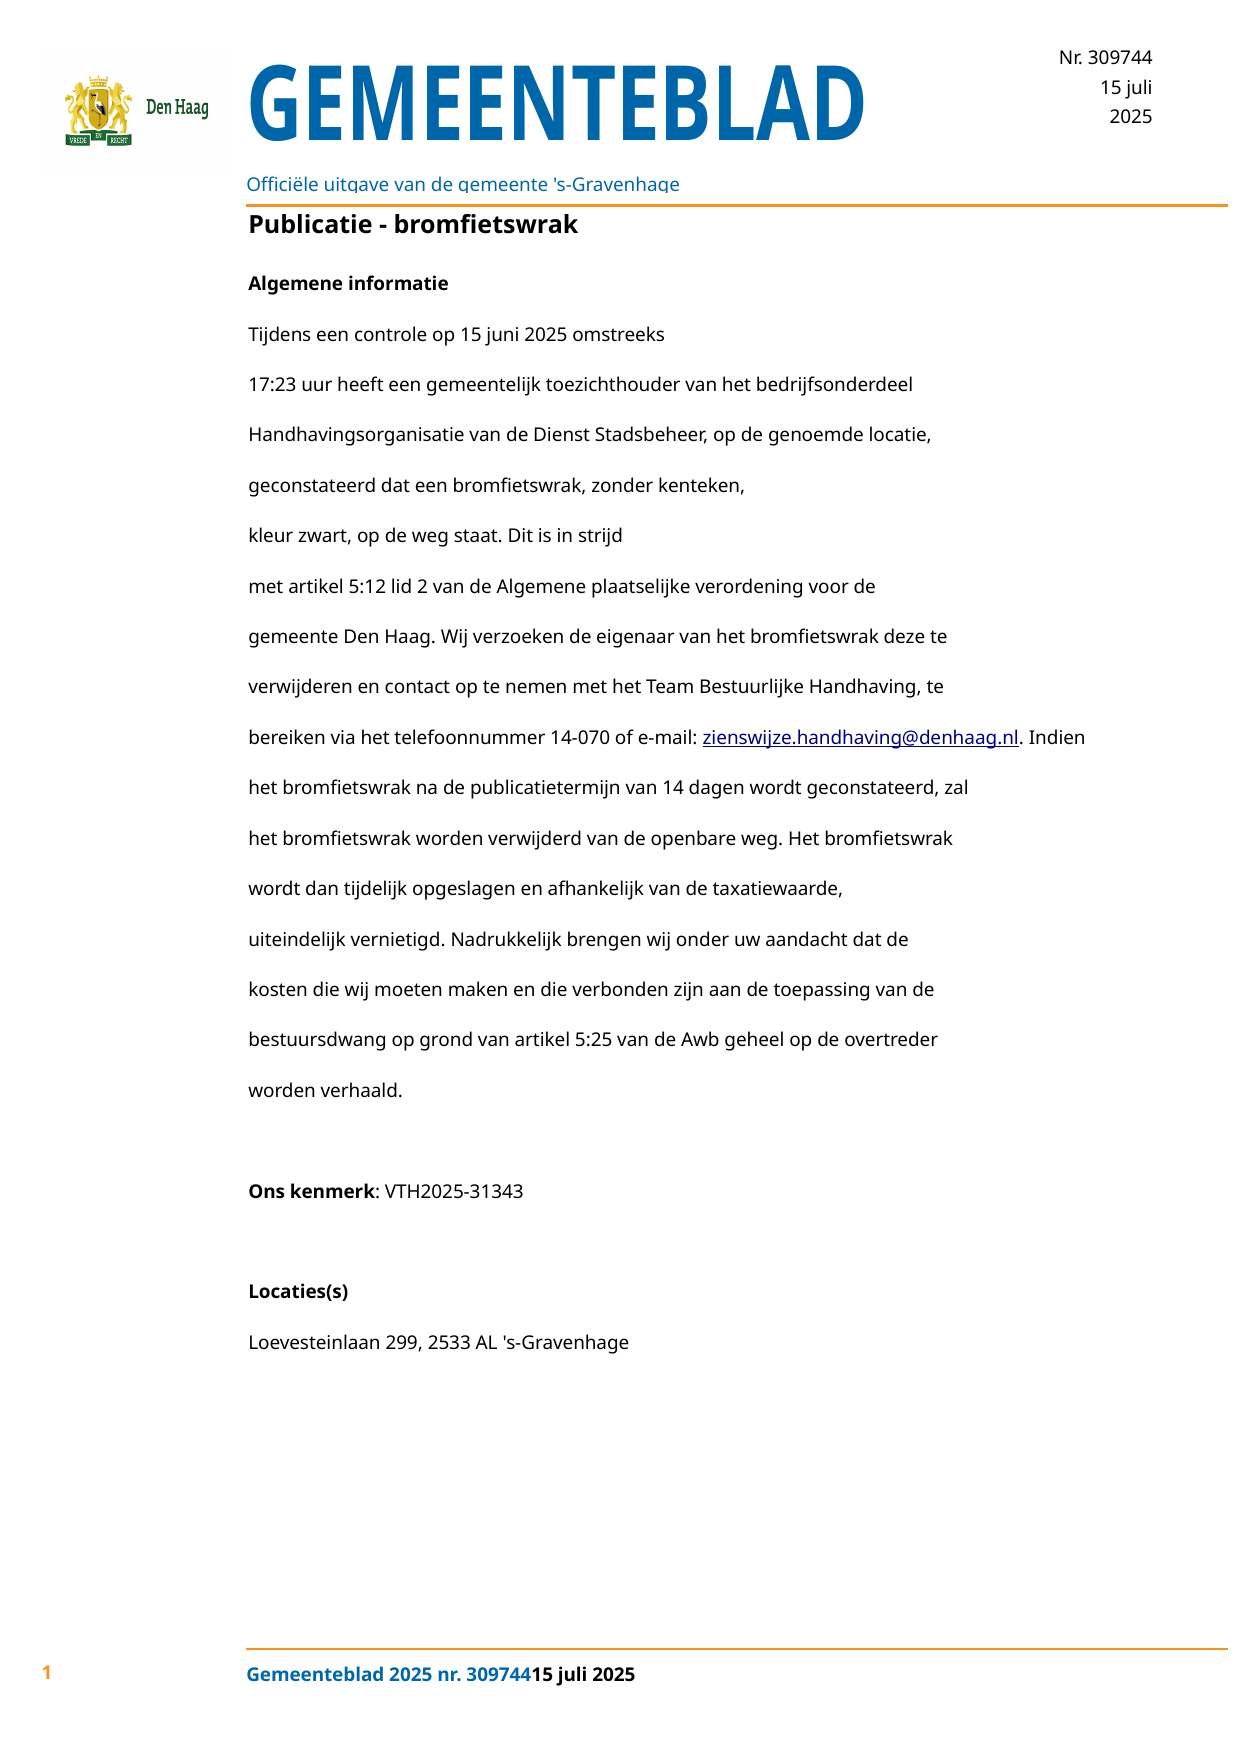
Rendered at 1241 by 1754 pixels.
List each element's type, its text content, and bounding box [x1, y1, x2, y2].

text met artikel 5:12 lid 2 van de Algemene plaatselijke verordening voor de [248, 573, 1152, 598]
text Loevesteinlaan 299, 2533 AL 's-Gravenhage [248, 1329, 1152, 1355]
text bereiken via het telefoonnummer 14-070 of e-mail: zienswijze.handhaving@denhaag.nl. Indien [248, 724, 1152, 750]
text Tijdens een controle op 15 juni 2025 omstreeks [248, 321, 1152, 346]
text Algemene informatie [248, 270, 1152, 296]
text gemeente Den Haag. Wij verzoeken de eigenaar van het bromfietswrak deze te [248, 623, 1152, 649]
text Ons kenmerk: VTH2025-31343 [248, 1178, 1152, 1203]
text worden verhaald. [248, 1077, 1152, 1103]
text uiteindelijk vernietigd. Nadrukkelijk brengen wij onder uw aandacht dat de [248, 926, 1152, 951]
text kleur zwart, op de weg staat. Dit is in strijd [248, 522, 1152, 548]
text het bromfietswrak na de publicatietermijn van 14 dagen wordt geconstateerd, zal [248, 774, 1152, 800]
text het bromfietswrak worden verwijderd van de openbare weg. Het bromfietswrak [248, 825, 1152, 851]
text Locaties(s) [248, 1279, 1152, 1304]
text kosten die wij moeten maken en die verbonden zijn aan de toepassing van de [248, 976, 1152, 1002]
text bestuursdwang op grond van artikel 5:25 van de Awb geheel op de overtreder [248, 1027, 1152, 1052]
text wordt dan tijdelijk opgeslagen en afhankelijk van de taxatiewaarde, [248, 875, 1152, 901]
text geconstateerd dat een bromfietswrak, zonder kenteken, [248, 472, 1152, 498]
text verwijderen en contact op te nemen met het Team Bestuurlijke Handhaving, te [248, 674, 1152, 699]
text Handhavingsorganisatie van de Dienst Stadsbeheer, op de genoemde locatie, [248, 422, 1152, 447]
text 17:23 uur heeft een gemeentelijk toezichthouder van het bedrijfsonderdeel [248, 371, 1152, 397]
picture [41, 47, 231, 172]
text Publicatie - bromfietswrak [248, 207, 1152, 241]
